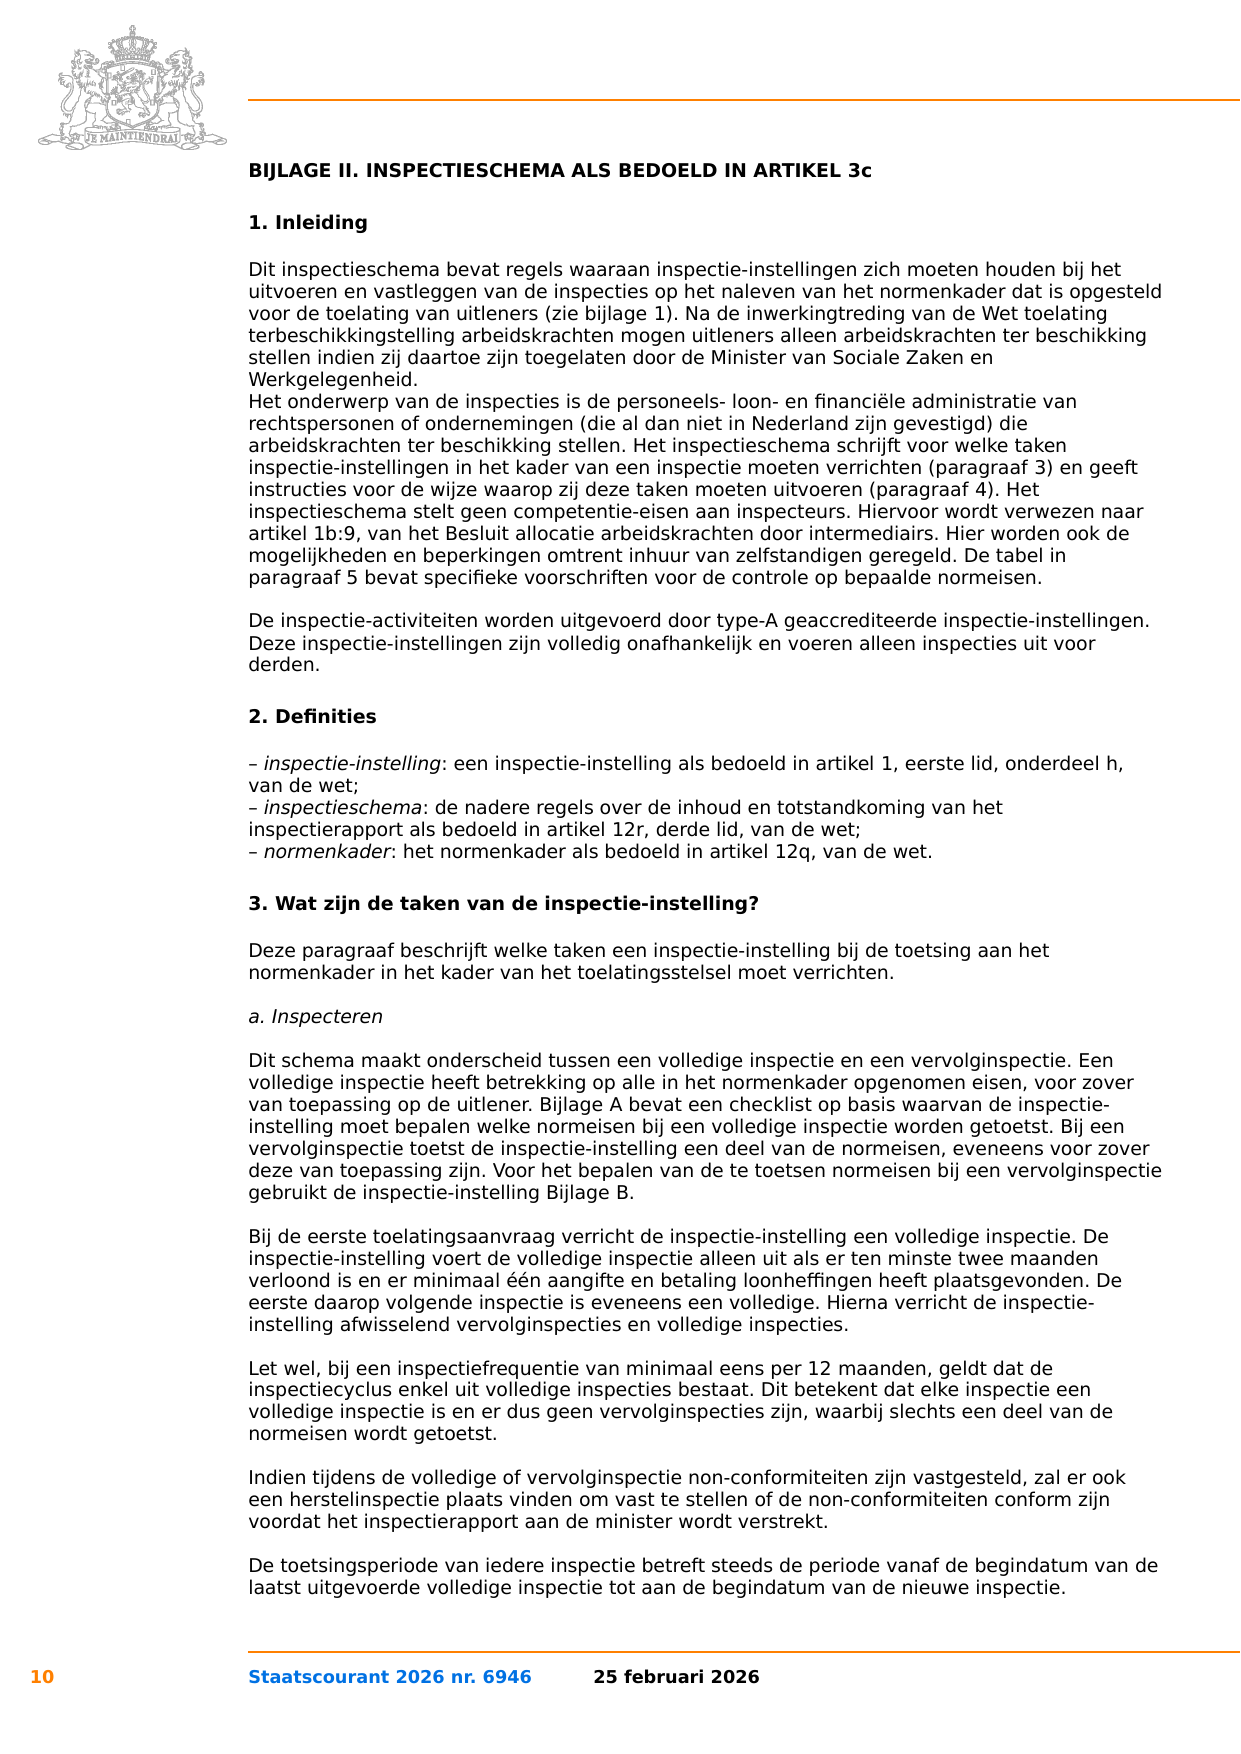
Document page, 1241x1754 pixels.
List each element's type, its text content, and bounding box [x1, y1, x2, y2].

text Dit inspectieschema bevat regels waaraan inspectie-instellingen zich moeten houden bij het uitvoeren en vastleggen van de inspecties op het naleven van het normenkader dat is opgesteld voor de toelating van uitleners (zie bijlage 1). Na de inwerkingtreding van de Wet toelating terbeschikkingstelling arbeidskrachten mogen uitleners alleen arbeidskrachten ter beschikking stellen indien zij daartoe zijn toegelaten door de Minister van Sociale Zaken en Werkgelegenheid. [248, 259, 1163, 391]
text Dit schema maakt onderscheid tussen een volledige inspectie en een vervolginspectie. Een volledige inspectie heeft betrekking op alle in het normenkader opgenomen eisen, voor zover van toepassing op de uitlener. Bijlage A bevat een checklist op basis waarvan de inspectie-instelling moet bepalen welke normeisen bij een volledige inspectie worden getoetst. Bij een vervolginspectie toetst de inspectie-instelling een deel van de normeisen, eveneens voor zover deze van toepassing zijn. Voor het bepalen van de te toetsen normeisen bij een vervolginspectie gebruikt de inspectie-instelling Bijlage B. [248, 1050, 1163, 1204]
text Bij de eerste toelatingsaanvraag verricht de inspectie-instelling een volledige inspectie. De inspectie-instelling voert de volledige inspectie alleen uit als er ten minste twee maanden verloond is en er minimaal één aangifte en betaling loonheffingen heeft plaatsgevonden. De eerste daarop volgende inspectie is eveneens een volledige. Hierna verricht de inspectie-instelling afwisselend vervolginspecties en volledige inspecties. [248, 1226, 1163, 1336]
text – inspectie-instelling: een inspectie-instelling als bedoeld in artikel 1, eerste lid, onderdeel h, van de wet; [248, 753, 1163, 797]
picture [38, 25, 227, 150]
subtitle 3. Wat zijn de taken van de inspectie-instelling? [248, 893, 1163, 915]
text Indien tijdens de volledige of vervolginspectie non-conformiteiten zijn vastgesteld, zal er ook een herstelinspectie plaats vinden om vast te stellen of de non-conformiteiten conform zijn voordat het inspectierapport aan de minister wordt verstrekt. [248, 1467, 1163, 1533]
text De inspectie-activiteiten worden uitgevoerd door type-A geaccrediteerde inspectie-instellingen. Deze inspectie-instellingen zijn volledig onafhankelijk en voeren alleen inspecties uit voor derden. [248, 610, 1163, 676]
subtitle 2. Definities [248, 706, 1163, 728]
subtitle BIJLAGE II. INSPECTIESCHEMA ALS BEDOELD IN ARTIKEL 3c [248, 160, 1163, 182]
text Let wel, bij een inspectiefrequentie van minimaal eens per 12 maanden, geldt dat de inspectiecyclus enkel uit volledige inspecties bestaat. Dit betekent dat elke inspectie een volledige inspectie is en er dus geen vervolginspecties zijn, waarbij slechts een deel van de normeisen wordt getoetst. [248, 1357, 1163, 1445]
text Deze paragraaf beschrijft welke taken een inspectie-instelling bij de toetsing aan het normenkader in het kader van het toelatingsstelsel moet verrichten. [248, 940, 1163, 984]
subtitle 1. Inleiding [248, 212, 1163, 234]
text De toetsingsperiode van iedere inspectie betreft steeds de periode vanaf de begindatum van de laatst uitgevoerde volledige inspectie tot aan de begindatum van de nieuwe inspectie. [248, 1555, 1163, 1599]
text – inspectieschema: de nadere regels over de inhoud en totstandkoming van het inspectierapport als bedoeld in artikel 12r, derde lid, van de wet; [248, 797, 1163, 841]
text Het onderwerp van de inspecties is de personeels- loon- en financiële administratie van rechtspersonen of ondernemingen (die al dan niet in Nederland zijn gevestigd) die arbeidskrachten ter beschikking stellen. Het inspectieschema schrijft voor welke taken inspectie-instellingen in het kader van een inspectie moeten verrichten (paragraaf 3) en geeft instructies voor de wijze waarop zij deze taken moeten uitvoeren (paragraaf 4). Het inspectieschema stelt geen competentie-eisen aan inspecteurs. Hiervoor wordt verwezen naar artikel 1b:9, van het Besluit allocatie arbeidskrachten door intermediairs. Hier worden ook de mogelijkheden en beperkingen omtrent inhuur van zelfstandigen geregeld. De tabel in paragraaf 5 bevat specifieke voorschriften voor de controle op bepaalde normeisen. [248, 391, 1163, 588]
subtitle a. Inspecteren [248, 1006, 1163, 1028]
text – normenkader: het normenkader als bedoeld in artikel 12q, van de wet. [248, 841, 1163, 863]
